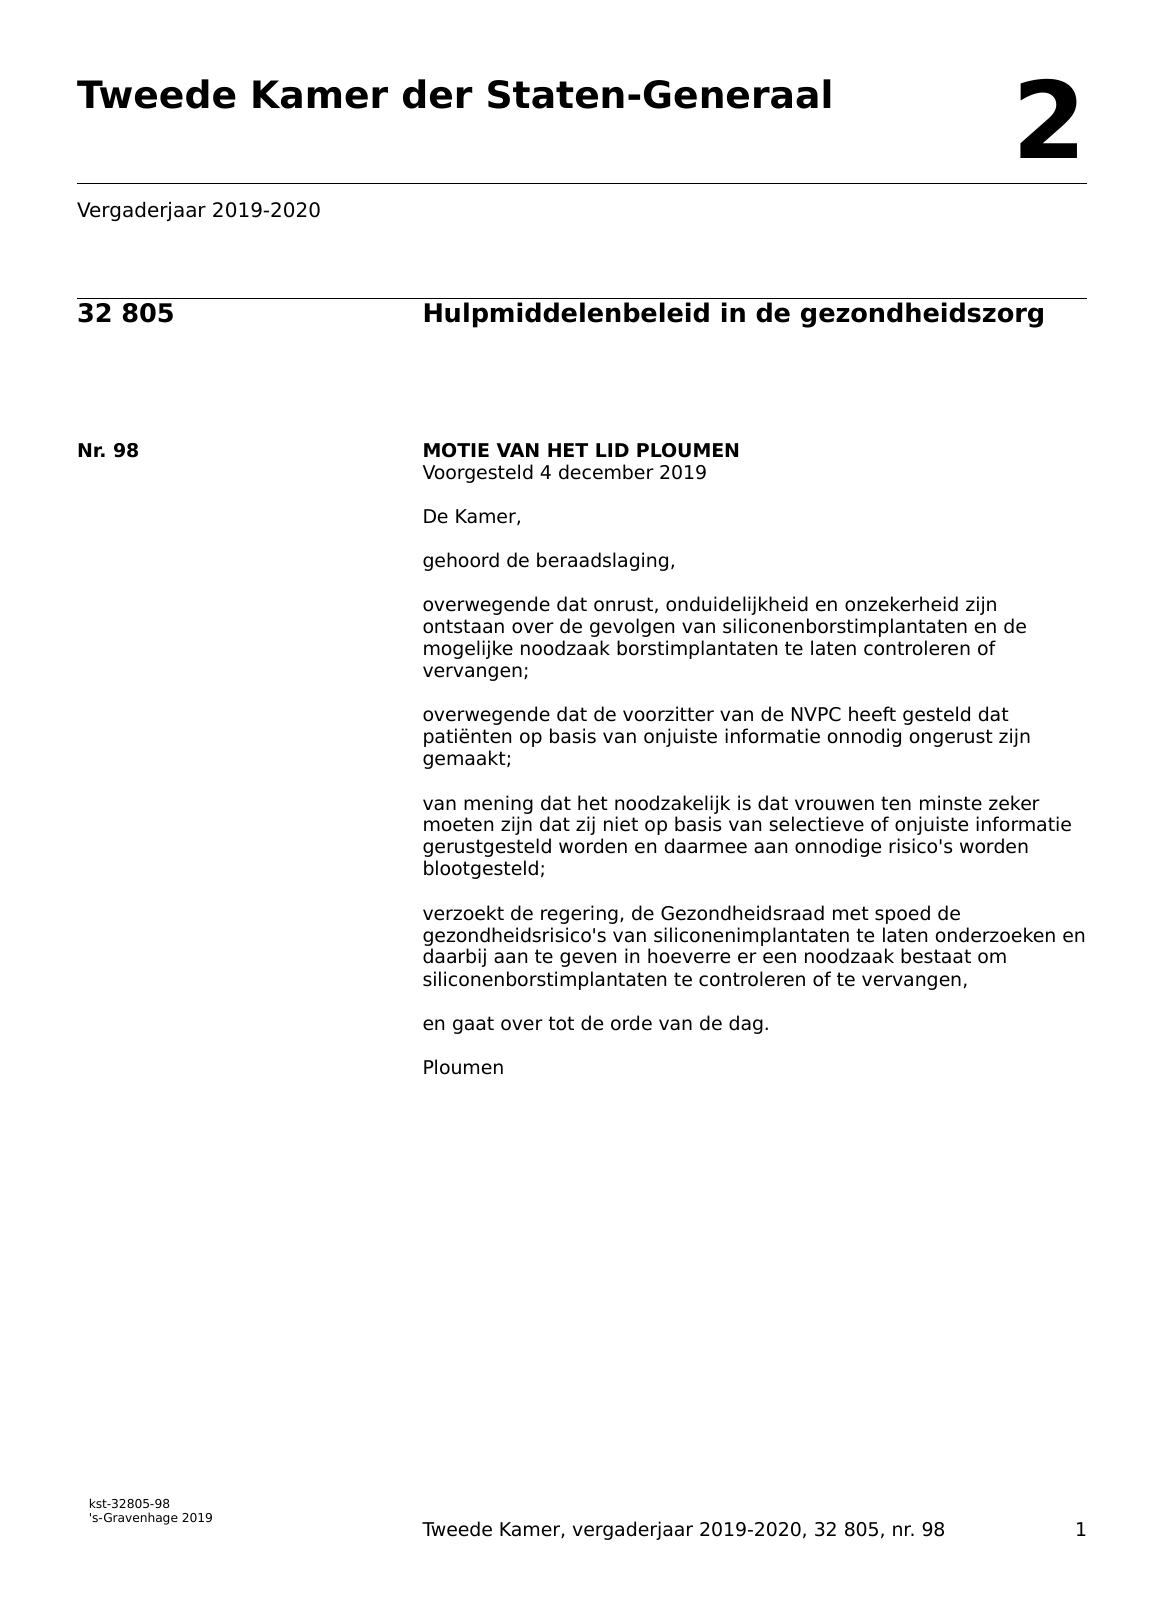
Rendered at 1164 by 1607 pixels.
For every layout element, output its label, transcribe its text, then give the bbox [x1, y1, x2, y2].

text overwegende dat de voorzitter van de NVPC heeft gesteld dat patiënten op basis van onjuiste informatie onnodig ongerust zijn gemaakt; [422, 704, 1087, 770]
text verzoekt de regering, de Gezondheidsraad met spoed de gezondheidsrisico's van siliconenimplantaten te laten onderzoeken en daarbij aan te geven in hoeverre er een noodzaak bestaat om siliconenborstimplantaten te controleren of te vervangen, [422, 902, 1087, 990]
table_cell Vergaderjaar 2019-2020 [77, 184, 1087, 298]
text kst-32805-98 [88, 1497, 323, 1511]
text gehoord de beraadslaging, [422, 550, 1087, 572]
text van mening dat het noodzakelijk is dat vrouwen ten minste zeker moeten zijn dat zij niet op basis van selectieve of onjuiste informatie gerustgesteld worden en daarmee aan onnodige risico's worden blootgesteld; [422, 792, 1087, 880]
subtitle Nr. 98 MOTIE VAN HET LID PLOUMEN [77, 440, 1087, 462]
text overwegende dat onrust, onduidelijkheid en onzekerheid zijn ontstaan over de gevolgen van siliconenborstimplantaten en de mogelijke noodzaak borstimplantaten te laten controleren of vervangen; [422, 594, 1087, 682]
subtitle 32 805 Hulpmiddelenbeleid in de gezondheidszorg [77, 299, 1087, 329]
table_header Tweede Kamer der Staten-Generaal [77, 59, 886, 183]
text De Kamer, [422, 506, 1087, 528]
text Ploumen [422, 1057, 1087, 1079]
text 's-Gravenhage 2019 [88, 1511, 323, 1525]
text Voorgesteld 4 december 2019 [422, 462, 1087, 484]
text en gaat over tot de orde van de dag. [422, 1013, 1087, 1034]
table_header 2 [886, 59, 1087, 183]
